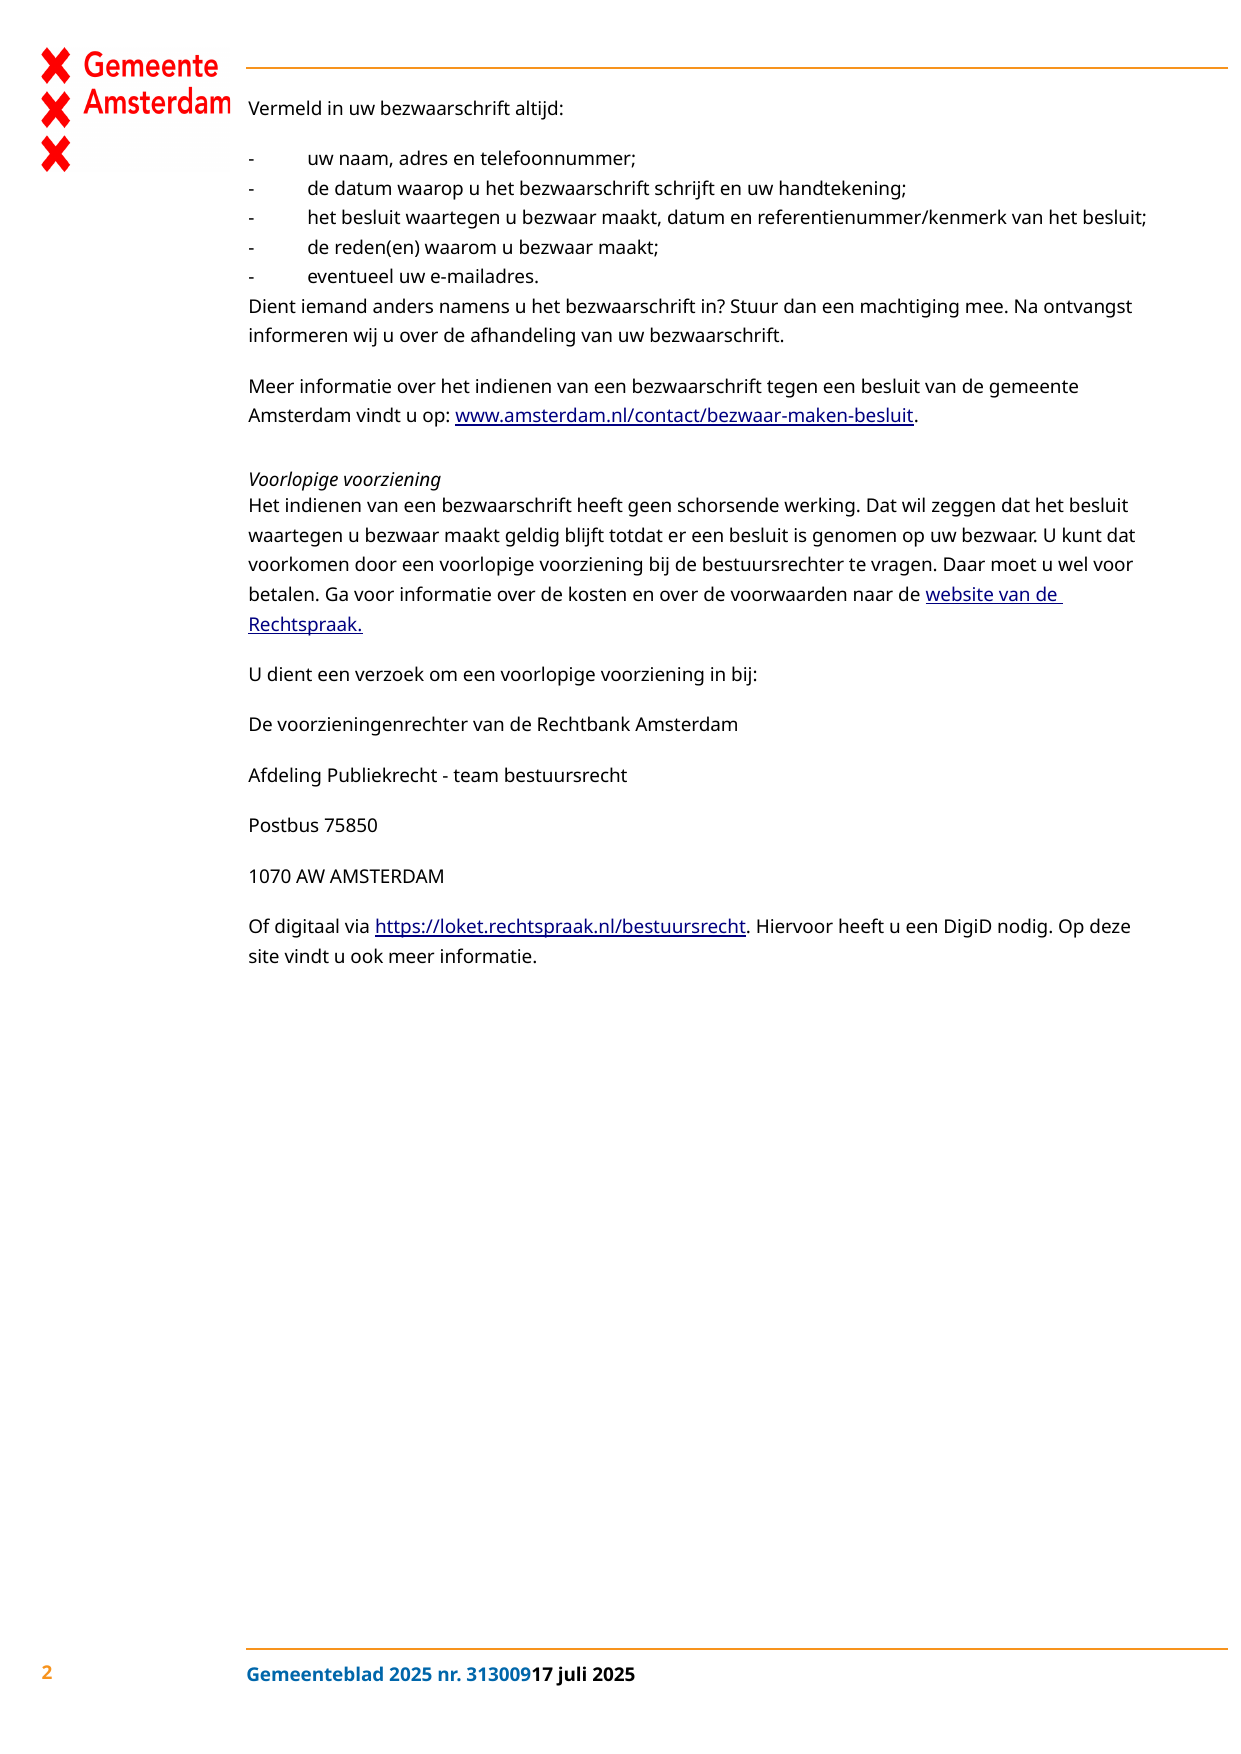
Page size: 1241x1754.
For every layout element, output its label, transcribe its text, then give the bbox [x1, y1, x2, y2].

picture [41, 47, 231, 172]
text Postbus 75850 [248, 812, 1152, 838]
text Afdeling Publiekrecht - team bestuursrecht [248, 762, 1152, 788]
text Vermeld in uw bezwaarschrift altijd: [248, 95, 1152, 121]
list de reden(en) waarom u bezwaar maakt; [248, 234, 1152, 260]
text Voorlopige voorziening [248, 467, 1152, 492]
text Meer informatie over het indienen van een bezwaarschrift tegen een besluit van de gemeente Amsterdam vindt u op: www.amsterdam.nl/contact/bezwaar-maken-besluit. [248, 373, 1152, 428]
text Of digitaal via https://loket.rechtspraak.nl/bestuursrecht. Hiervoor heeft u een DigiD nodig. Op deze site vindt u ook meer informatie. [248, 913, 1152, 968]
text Dient iemand anders namens u het bezwaarschrift in? Stuur dan een machtiging mee. Na ontvangst informeren wij u over de afhandeling van uw bezwaarschrift. [248, 293, 1152, 348]
text U dient een verzoek om een voorlopige voorziening in bij: [248, 661, 1152, 687]
list de datum waarop u het bezwaarschrift schrijft en uw handtekening; [248, 175, 1152, 201]
list uw naam, adres en telefoonnummer; [248, 145, 1152, 171]
text De voorzieningenrechter van de Rechtbank Amsterdam [248, 712, 1152, 737]
list eventueel uw e-mailadres. [248, 263, 1152, 289]
list het besluit waartegen u bezwaar maakt, datum en referentienummer/kenmerk van het besluit; [248, 204, 1152, 230]
text Het indienen van een bezwaarschrift heeft geen schorsende werking. Dat wil zeggen dat het besluit waartegen u bezwaar maakt geldig blijft totdat er een besluit is genomen op uw bezwaar. U kunt dat voorkomen door een voorlopige voorziening bij de bestuursrechter te vragen. Daar moet u wel voor betalen. Ga voor informatie over de kosten en over de voorwaarden naar de website van de Rechtspraak. [248, 492, 1152, 636]
text 1070 AW AMSTERDAM [248, 863, 1152, 888]
